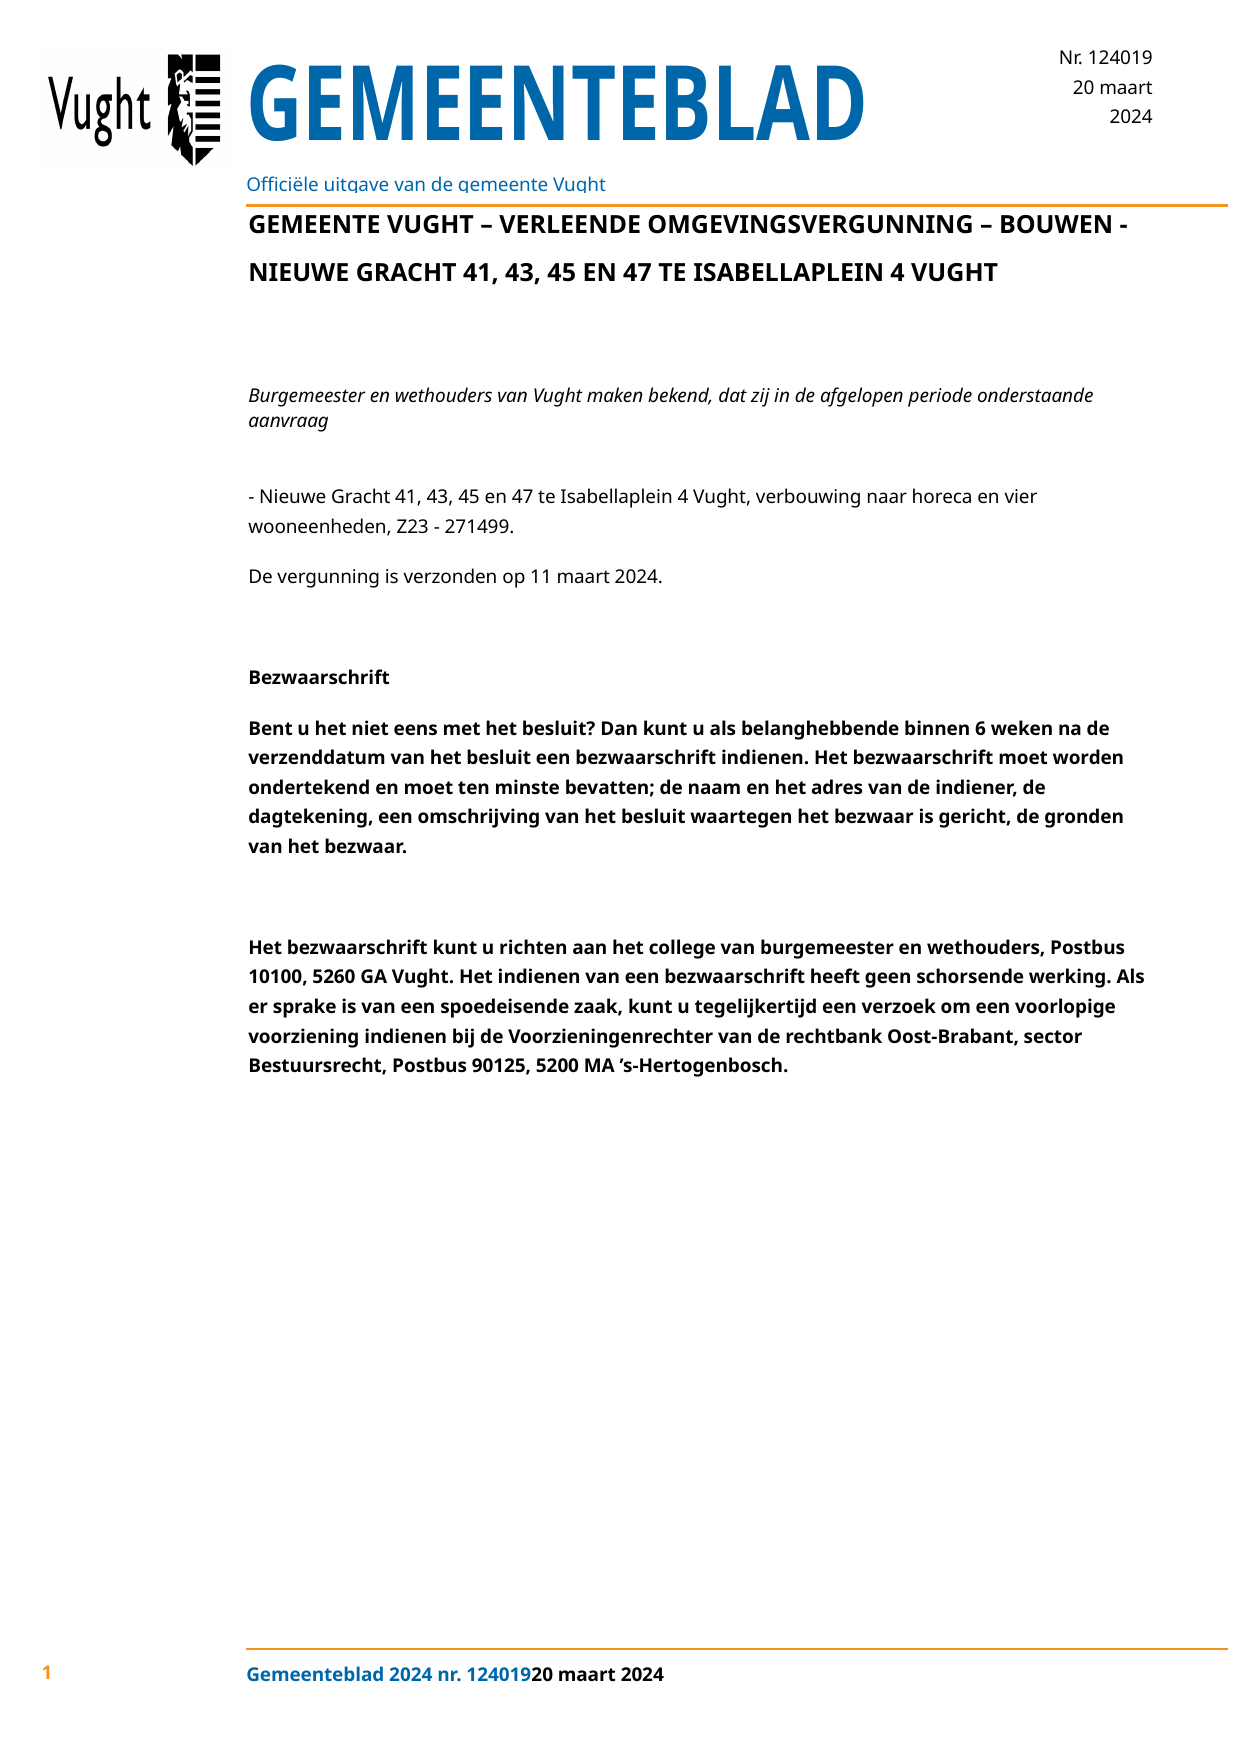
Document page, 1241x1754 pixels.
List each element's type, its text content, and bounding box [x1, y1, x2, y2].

text Het bezwaarschrift kunt u richten aan het college van burgemeester en wethouders, Postbus 10100, 5260 GA Vught. Het indienen van een bezwaarschrift heeft geen schorsende werking. Als er sprake is van een spoedeisende zaak, kunt u tegelijkertijd een verzoek om een voorlopige voorziening indienen bij de Voorzieningenrechter van de rechtbank Oost-Brabant, sector Bestuursrecht, Postbus 90125, 5200 MA ’s-Hertogenbosch. [248, 934, 1152, 1078]
text GEMEENTE VUGHT – VERLEENDE OMGEVINGSVERGUNNING – BOUWEN - NIEUWE GRACHT 41, 43, 45 EN 47 TE ISABELLAPLEIN 4 VUGHT [248, 207, 1152, 288]
text Burgemeester en wethouders van Vught maken bekend, dat zij in de afgelopen periode onderstaande aanvraag [248, 382, 1152, 433]
text - Nieuwe Gracht 41, 43, 45 en 47 te Isabellaplein 4 Vught, verbouwing naar horeca en vier wooneenheden, Z23 - 271499. [248, 484, 1152, 539]
picture [41, 47, 231, 172]
text De vergunning is verzonden op 11 maart 2024. [248, 564, 1152, 589]
text Bezwaarschrift [248, 664, 1152, 690]
text Bent u het niet eens met het besluit? Dan kunt u als belanghebbende binnen 6 weken na de verzenddatum van het besluit een bezwaarschrift indienen. Het bezwaarschrift moet worden ondertekend en moet ten minste bevatten; de naam en het adres van de indiener, de dagtekening, een omschrijving van het besluit waartegen het bezwaar is gericht, de gronden van het bezwaar. [248, 715, 1152, 859]
